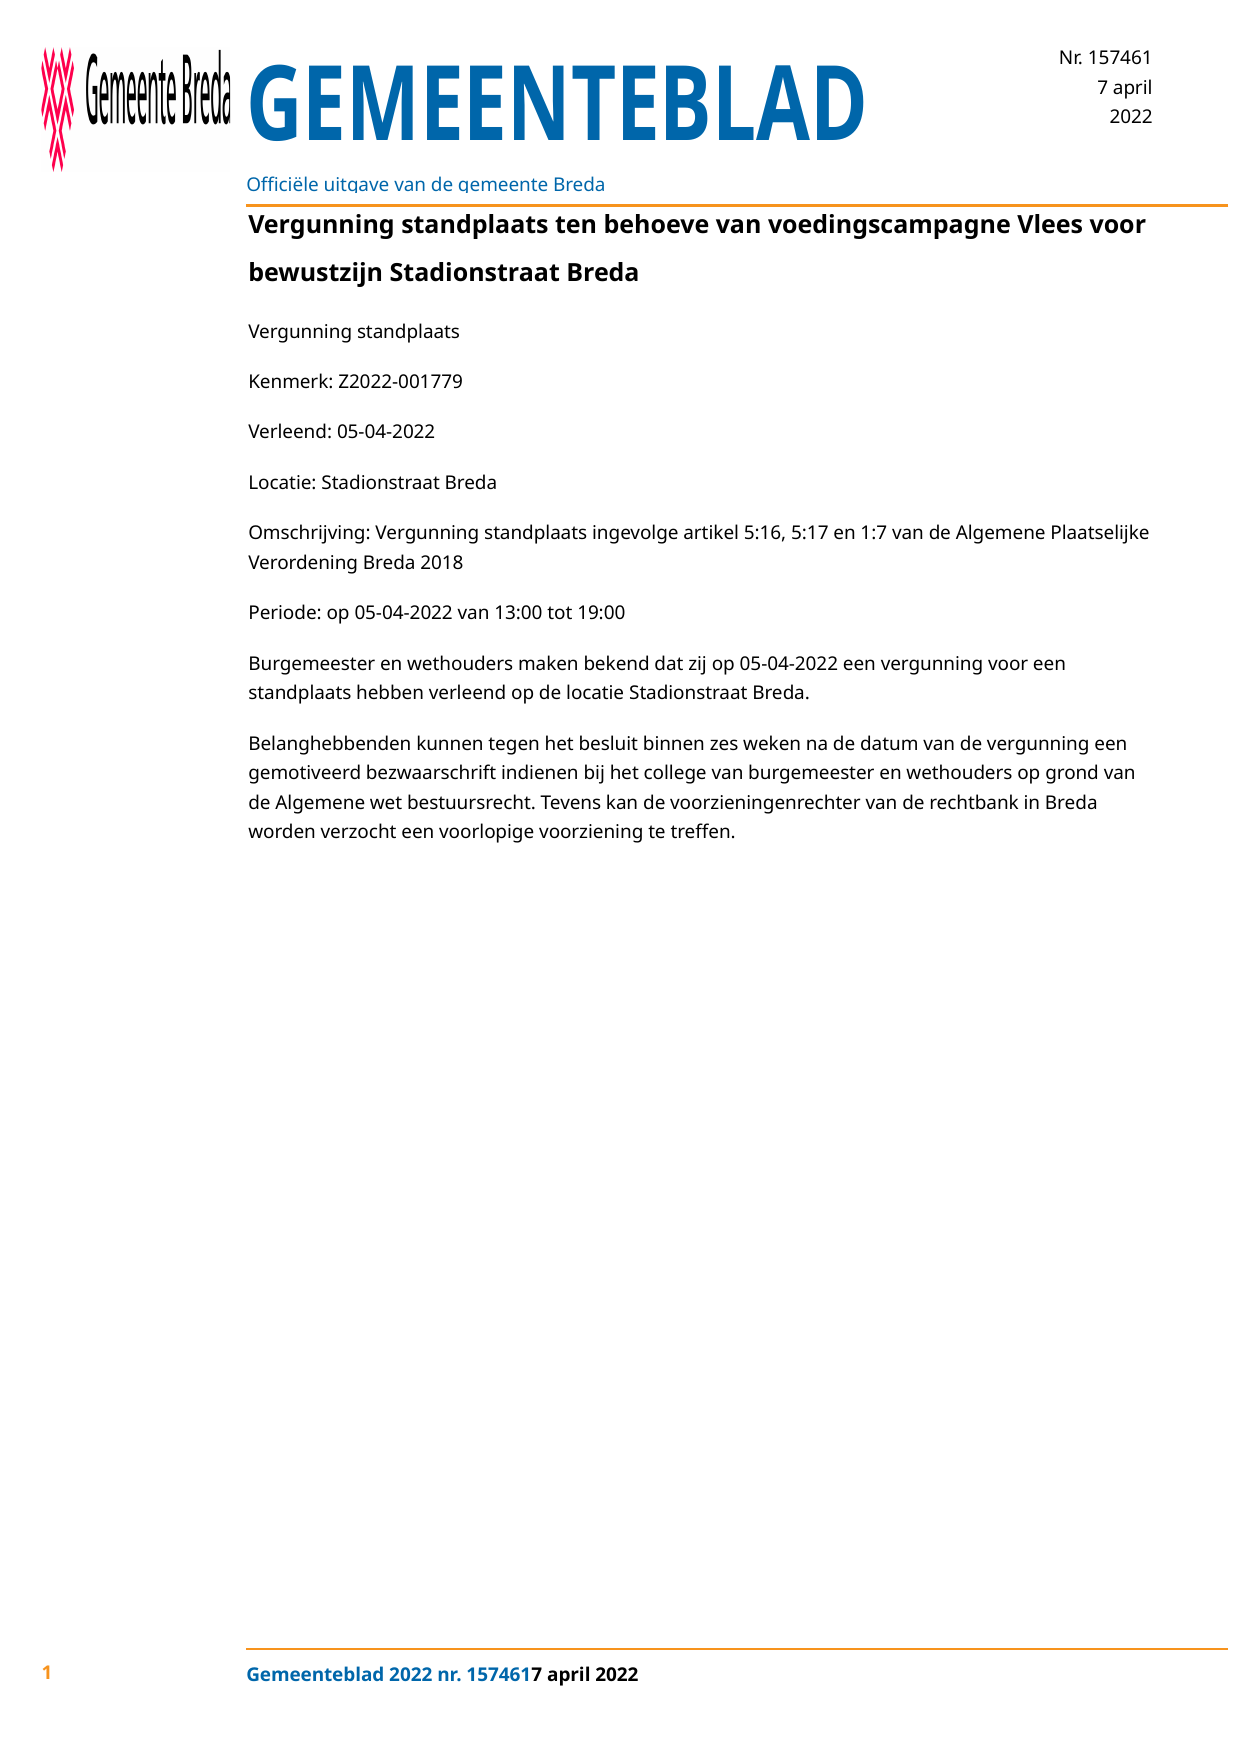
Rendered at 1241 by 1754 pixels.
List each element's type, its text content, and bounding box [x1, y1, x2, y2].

text Locatie: Stadionstraat Breda [248, 469, 1152, 495]
text Verleend: 05-04-2022 [248, 419, 1152, 444]
text Kenmerk: Z2022-001779 [248, 368, 1152, 394]
text Burgemeester en wethouders maken bekend dat zij op 05-04-2022 een vergunning voor een standplaats hebben verleend op de locatie Stadionstraat Breda. [248, 650, 1152, 705]
text Vergunning standplaats ten behoeve van voedingscampagne Vlees voor bewustzijn Stadionstraat Breda [248, 207, 1152, 288]
text Belanghebbenden kunnen tegen het besluit binnen zes weken na de datum van de vergunning een gemotiveerd bezwaarschrift indienen bij het college van burgemeester en wethouders op grond van de Algemene wet bestuursrecht. Tevens kan de voorzieningenrechter van de rechtbank in Breda worden verzocht een voorlopige voorziening te treffen. [248, 730, 1152, 844]
text Omschrijving: Vergunning standplaats ingevolge artikel 5:16, 5:17 en 1:7 van de Algemene Plaatselijke Verordening Breda 2018 [248, 519, 1152, 575]
picture [41, 47, 231, 172]
text Vergunning standplaats [248, 318, 1152, 344]
text Periode: op 05-04-2022 van 13:00 tot 19:00 [248, 599, 1152, 625]
